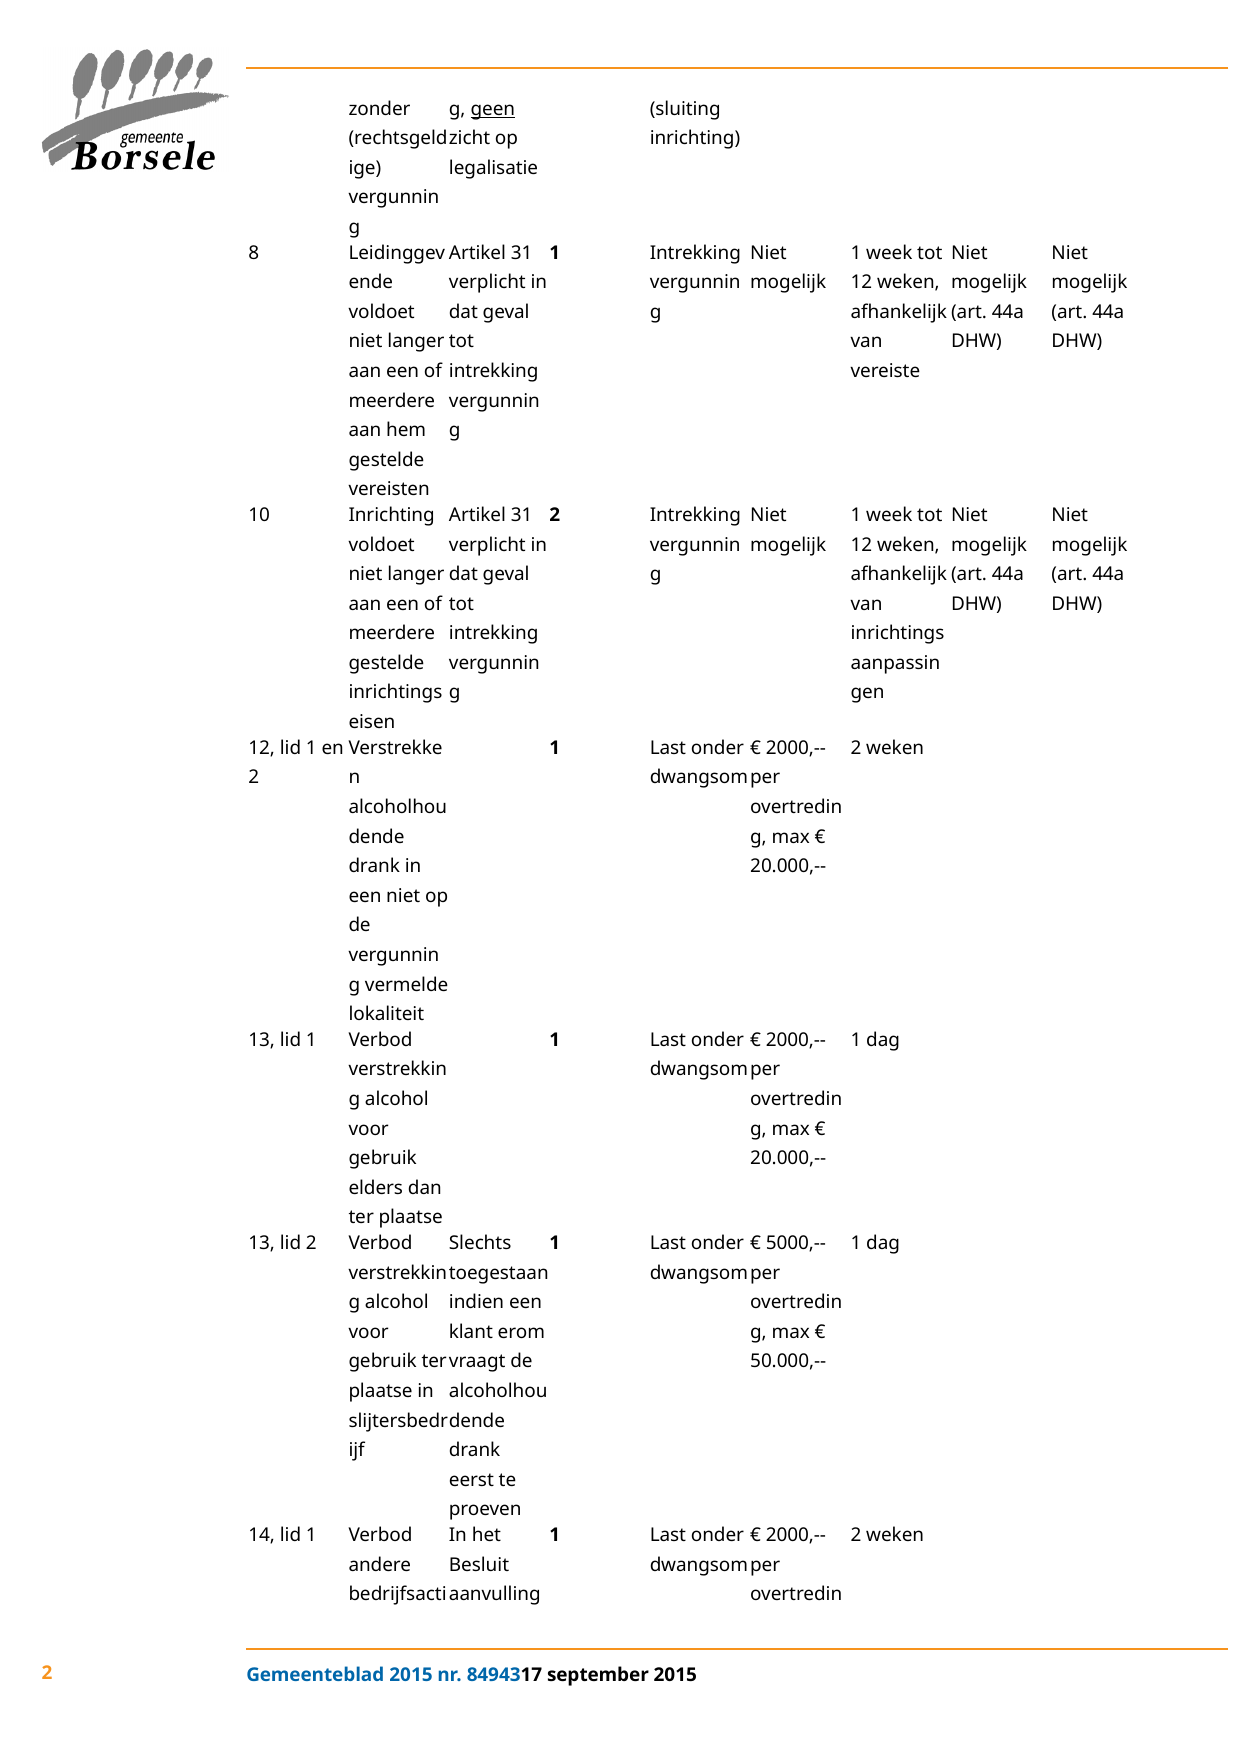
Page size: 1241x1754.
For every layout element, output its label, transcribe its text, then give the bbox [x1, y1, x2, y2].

table_cell Inrichting voldoet niet langer aan een of meerdere gestelde inrichtingseisen [348, 501, 449, 734]
table_cell 8 [248, 239, 348, 501]
table_cell [951, 1521, 1051, 1606]
table_cell Intrekking vergunning [650, 501, 750, 734]
table_cell Last onder dwangsom [650, 1229, 750, 1521]
table_cell € 2000,-- per overtreding, max € 20.000,-- [750, 1026, 850, 1229]
table_cell 13, lid 1 [248, 1026, 348, 1229]
table_cell 1 dag [850, 1026, 951, 1229]
table_cell [750, 95, 850, 239]
table_cell Niet mogelijk (art. 44a DHW) [951, 239, 1051, 501]
table_cell [1051, 1026, 1152, 1229]
table_cell 2 weken [850, 734, 951, 1026]
table_cell 1 [549, 1229, 649, 1521]
table_cell € 2000,-- per overtreding, max € 20.000,-- [750, 734, 850, 1026]
table_cell 1 week tot 12 weken, afhankelijk van vereiste [850, 239, 951, 501]
table_cell Artikel 31 verplicht in dat geval tot intrekking vergunning [449, 239, 549, 501]
table_cell 2 weken [850, 1521, 951, 1606]
table_cell 14, lid 1 [248, 1521, 348, 1606]
table_cell [549, 95, 649, 239]
table_cell Verbod andere bedrijfsacti [348, 1521, 449, 1606]
table_cell [951, 1026, 1051, 1229]
table_cell [951, 1229, 1051, 1521]
table_cell 1 [549, 1026, 649, 1229]
table_cell € 2000,-- per overtredin [750, 1521, 850, 1606]
table_cell 2 [549, 501, 649, 734]
table_cell [1051, 1521, 1152, 1606]
table_cell Niet mogelijk (art. 44a DHW) [1051, 239, 1152, 501]
table_cell Niet mogelijk [750, 239, 850, 501]
table_cell [951, 95, 1051, 239]
table_cell [248, 95, 348, 239]
table_cell [449, 1026, 549, 1229]
table_cell [1051, 734, 1152, 1026]
table_cell 1 dag [850, 1229, 951, 1521]
table_cell 1 [549, 1521, 649, 1606]
table_cell In het Besluit aanvulling [449, 1521, 549, 1606]
table_cell Last onder dwangsom [650, 1026, 750, 1229]
table_cell g, geen zicht op legalisatie [449, 95, 549, 239]
table_cell Intrekking vergunning [650, 239, 750, 501]
table_cell Niet mogelijk (art. 44a DHW) [1051, 501, 1152, 734]
picture [41, 47, 231, 172]
table_cell [850, 95, 951, 239]
table_cell Verbod verstrekking alcohol voor gebruik ter plaatse in slijtersbedrijf [348, 1229, 449, 1521]
table_cell Last onder dwangsom [650, 1521, 750, 1606]
table_cell [449, 734, 549, 1026]
table_cell (sluiting inrichting) [650, 95, 750, 239]
table_cell zonder (rechtsgeldige) vergunning [348, 95, 449, 239]
table_cell [951, 734, 1051, 1026]
table_cell Verstrekken alcoholhoudende drank in een niet op de vergunning vermelde lokaliteit [348, 734, 449, 1026]
table_cell [1051, 95, 1152, 239]
table_cell Leidinggevende voldoet niet langer aan een of meerdere aan hem gestelde vereisten [348, 239, 449, 501]
table_cell Last onder dwangsom [650, 734, 750, 1026]
table_cell Slechts toegestaan indien een klant erom vraagt de alcoholhoudende drank eerst te proeven [449, 1229, 549, 1521]
table_cell 1 week tot 12 weken, afhankelijk van inrichtingsaanpassingen [850, 501, 951, 734]
table_cell 1 [549, 239, 649, 501]
table_cell Niet mogelijk [750, 501, 850, 734]
table_cell Verbod verstrekking alcohol voor gebruik elders dan ter plaatse [348, 1026, 449, 1229]
table_cell 13, lid 2 [248, 1229, 348, 1521]
table_cell 1 [549, 734, 649, 1026]
table_cell Niet mogelijk (art. 44a DHW) [951, 501, 1051, 734]
table_cell Artikel 31 verplicht in dat geval tot intrekking vergunning [449, 501, 549, 734]
table_cell [1051, 1229, 1152, 1521]
table_cell 10 [248, 501, 348, 734]
table_cell € 5000,-- per overtreding, max € 50.000,-- [750, 1229, 850, 1521]
table_cell 12, lid 1 en 2 [248, 734, 348, 1026]
